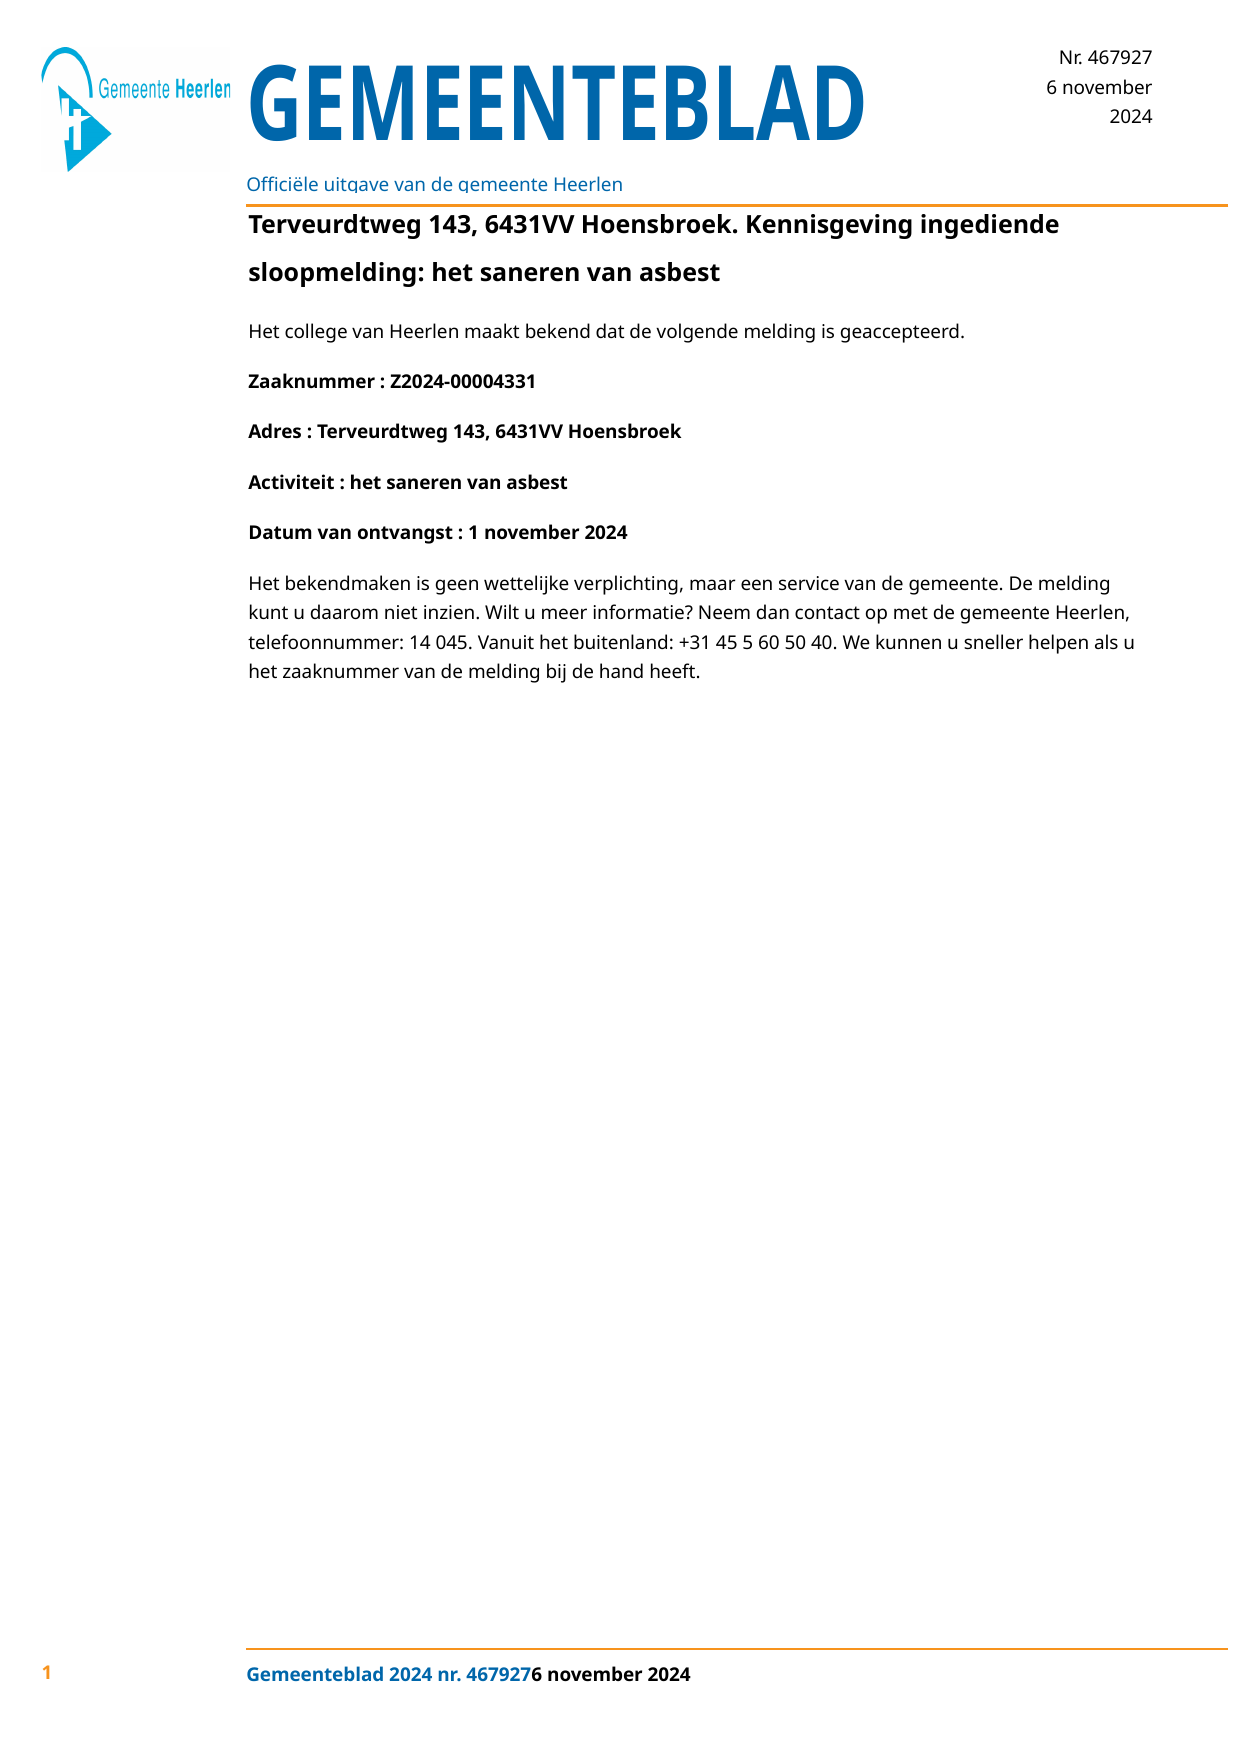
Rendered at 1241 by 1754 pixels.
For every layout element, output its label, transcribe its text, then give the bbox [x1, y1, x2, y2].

text Adres : Terveurdtweg 143, 6431VV Hoensbroek [248, 419, 1152, 444]
text Het bekendmaken is geen wettelijke verplichting, maar een service van de gemeente. De melding kunt u daarom niet inzien. Wilt u meer informatie? Neem dan contact op met de gemeente Heerlen, telefoonnummer: 14 045. Vanuit het buitenland: +31 45 5 60 50 40. We kunnen u sneller helpen als u het zaaknummer van de melding bij de hand heeft. [248, 570, 1152, 684]
picture [41, 47, 231, 172]
text Het college van Heerlen maakt bekend dat de volgende melding is geaccepteerd. [248, 318, 1152, 344]
picture [41, 47, 59, 70]
text Terveurdtweg 143, 6431VV Hoensbroek. Kennisgeving ingediende sloopmelding: het saneren van asbest [248, 207, 1152, 288]
text Zaaknummer : Z2024-00004331 [248, 368, 1152, 394]
text Activiteit : het saneren van asbest [248, 469, 1152, 495]
text Datum van ontvangst : 1 november 2024 [248, 519, 1152, 545]
